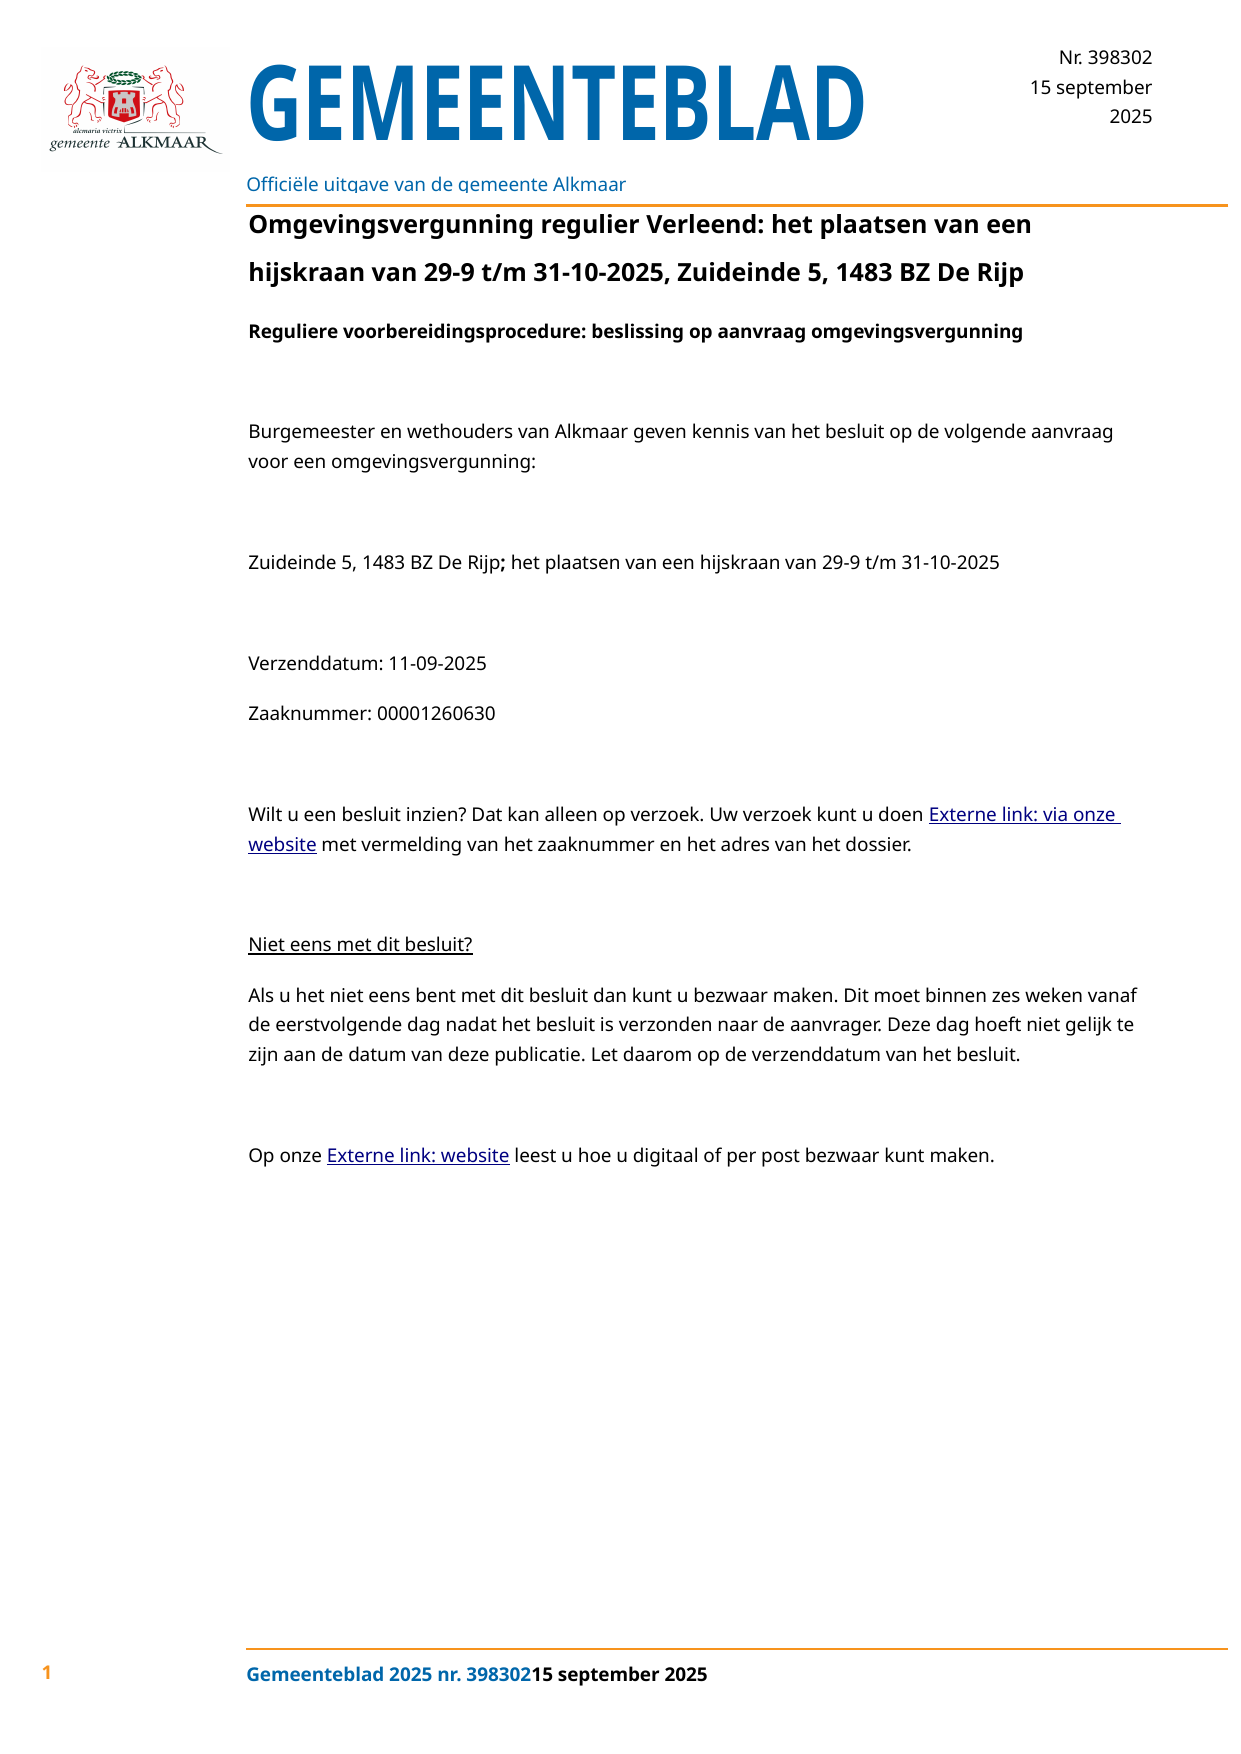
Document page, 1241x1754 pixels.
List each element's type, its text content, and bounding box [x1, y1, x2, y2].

text Als u het niet eens bent met dit besluit dan kunt u bezwaar maken. Dit moet binnen zes weken vanaf de eerstvolgende dag nadat het besluit is verzonden naar de aanvrager. Deze dag hoeft niet gelijk te zijn aan de datum van deze publicatie. Let daarom op de verzenddatum van het besluit. [248, 982, 1152, 1067]
text Verzenddatum: 11-09-2025 [248, 650, 1152, 676]
text Zaaknummer: 00001260630 [248, 700, 1152, 726]
text Omgevingsvergunning regulier Verleend: het plaatsen van een hijskraan van 29-9 t/m 31-10-2025, Zuideinde 5, 1483 BZ De Rijp [248, 207, 1152, 288]
text Burgemeester en wethouders van Alkmaar geven kennis van het besluit op de volgende aanvraag voor een omgevingsvergunning: [248, 419, 1152, 474]
text Niet eens met dit besluit? [248, 932, 1152, 957]
text Op onze Externe link: website leest u hoe u digitaal of per post bezwaar kunt maken. [248, 1142, 1152, 1168]
picture [41, 47, 231, 172]
text Zuideinde 5, 1483 BZ De Rijp; het plaatsen van een hijskraan van 29-9 t/m 31-10-2025 [248, 549, 1152, 575]
text Wilt u een besluit inzien? Dat kan alleen op verzoek. Uw verzoek kunt u doen Externe link: via onze website met vermelding van het zaaknummer en het adres van het dossier. [248, 801, 1152, 857]
text Reguliere voorbereidingsprocedure: beslissing op aanvraag omgevingsvergunning [248, 318, 1152, 344]
